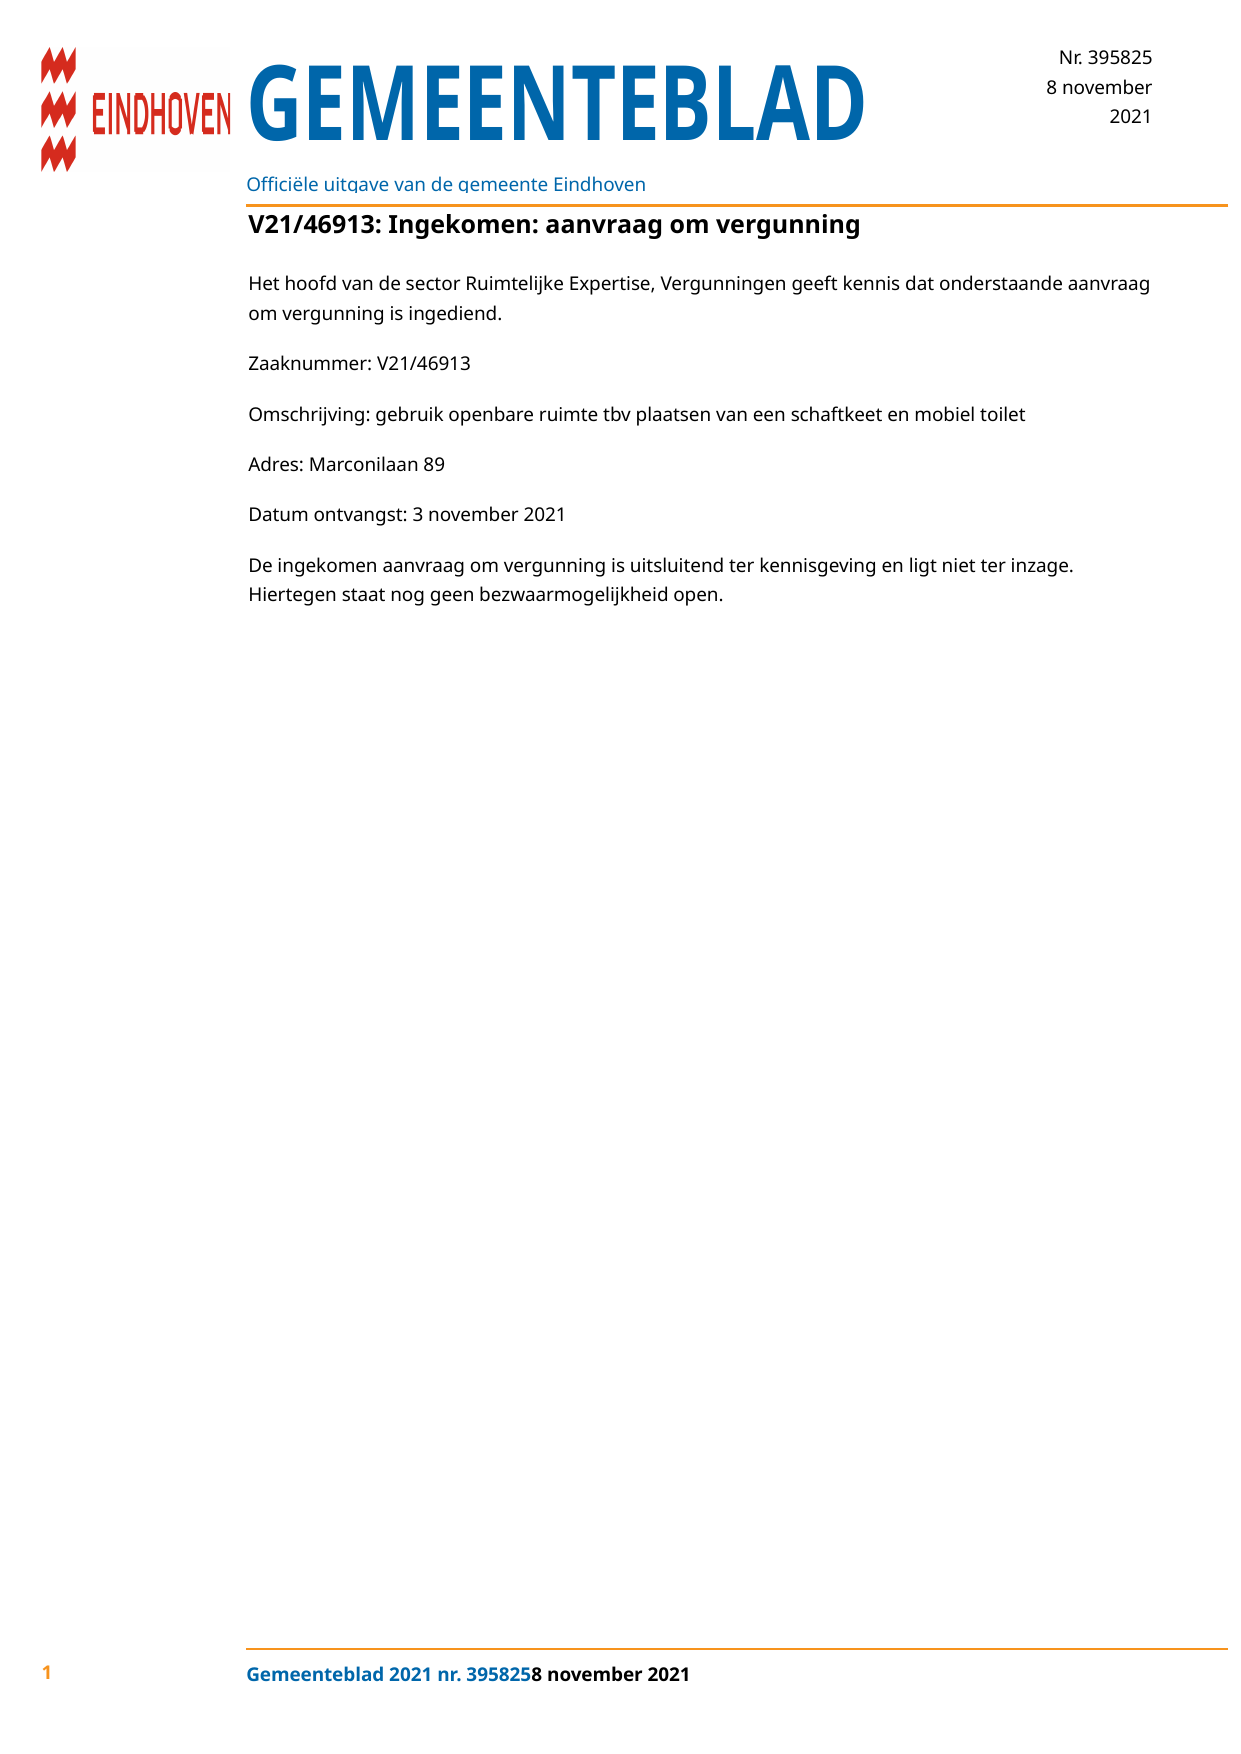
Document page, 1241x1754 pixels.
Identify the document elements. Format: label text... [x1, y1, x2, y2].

text Omschrijving: gebruik openbare ruimte tbv plaatsen van een schaftkeet en mobiel toilet [248, 401, 1152, 426]
text Datum ontvangst: 3 november 2021 [248, 502, 1152, 527]
picture [41, 47, 231, 172]
text Het hoofd van de sector Ruimtelijke Expertise, Vergunningen geeft kennis dat onderstaande aanvraag om vergunning is ingediend. [248, 270, 1152, 326]
text De ingekomen aanvraag om vergunning is uitsluitend ter kennisgeving en ligt niet ter inzage. Hiertegen staat nog geen bezwaarmogelijkheid open. [248, 552, 1152, 607]
text V21/46913: Ingekomen: aanvraag om vergunning [248, 207, 1152, 241]
text Adres: Marconilaan 89 [248, 451, 1152, 477]
text Zaaknummer: V21/46913 [248, 350, 1152, 376]
